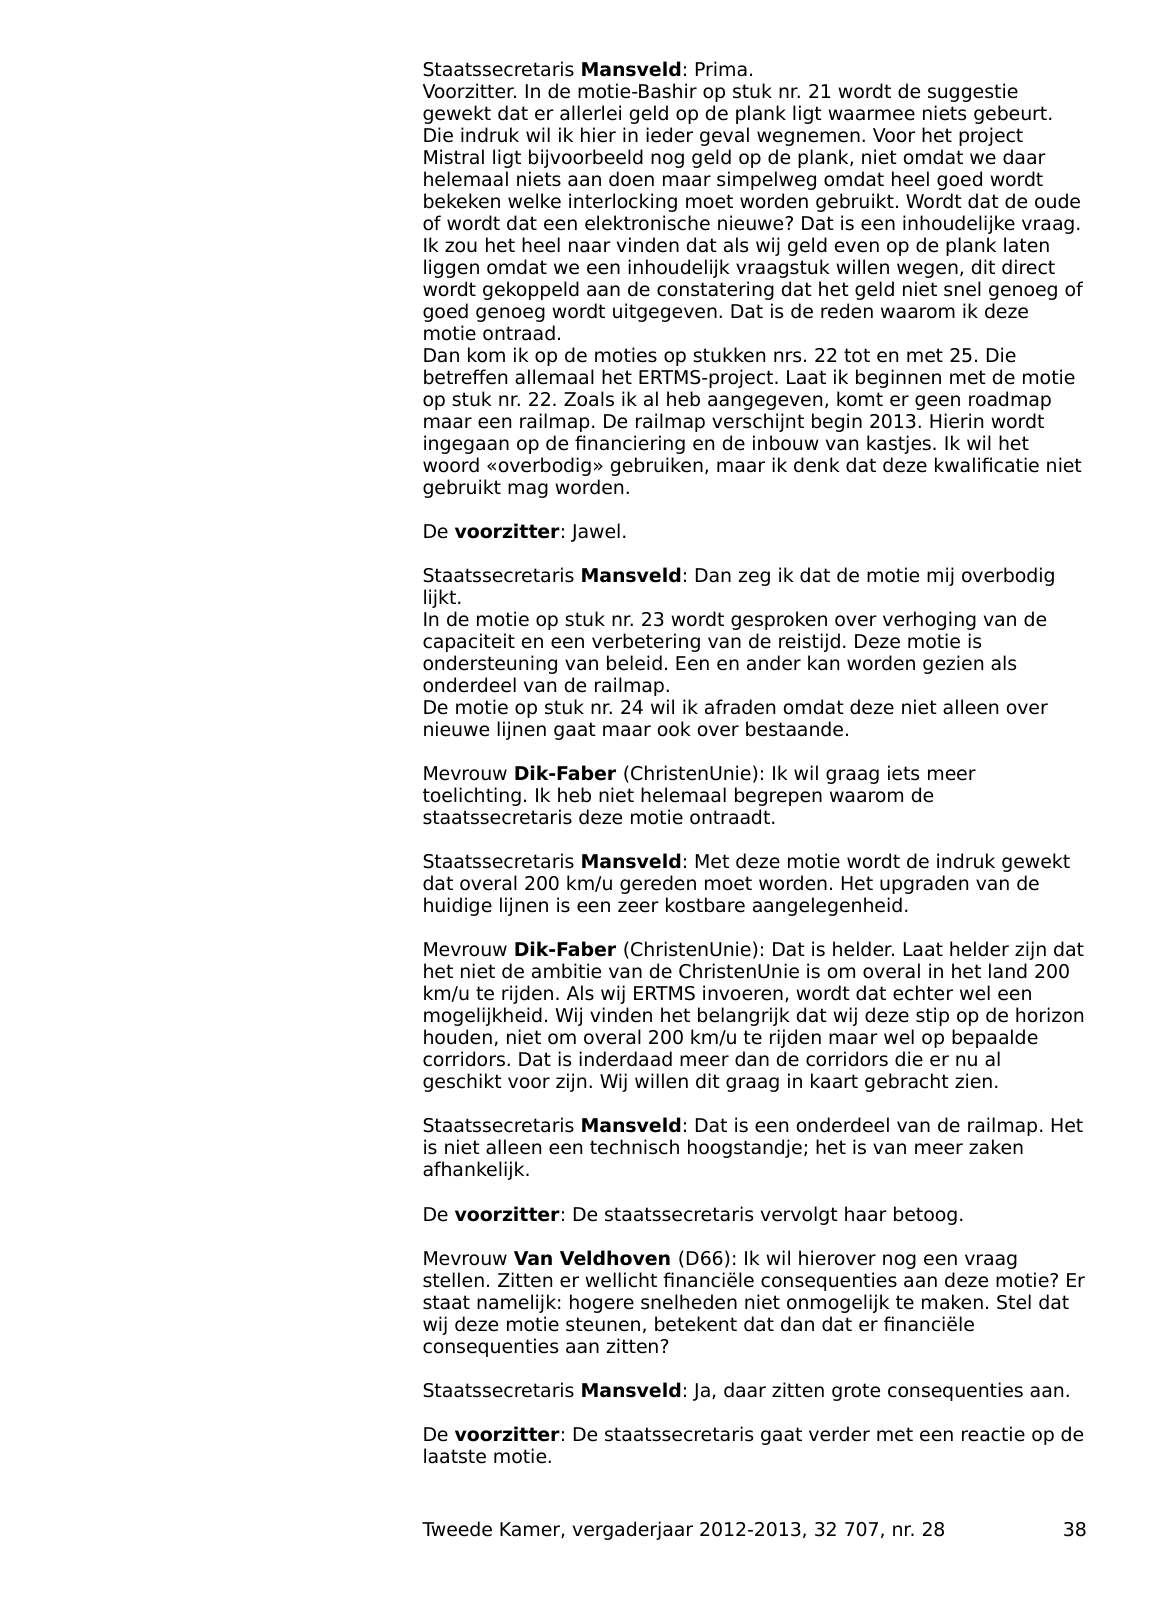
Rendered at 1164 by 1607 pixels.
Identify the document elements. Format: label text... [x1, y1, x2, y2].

text Staatssecretaris Mansveld: Dan zeg ik dat de motie mij overbodig lijkt. [422, 565, 1087, 609]
text In de motie op stuk nr. 23 wordt gesproken over verhoging van de capaciteit en een verbetering van de reistijd. Deze motie is ondersteuning van beleid. Een en ander kan worden gezien als onderdeel van de railmap. [422, 609, 1087, 697]
text De voorzitter: De staatssecretaris vervolgt haar betoog. [422, 1203, 1087, 1225]
text De voorzitter: Jawel. [422, 521, 1087, 543]
text De motie op stuk nr. 24 wil ik afraden omdat deze niet alleen over nieuwe lijnen gaat maar ook over bestaande. [422, 697, 1087, 741]
text Mevrouw Dik-Faber (ChristenUnie): Ik wil graag iets meer toelichting. Ik heb niet helemaal begrepen waarom de staatssecretaris deze motie ontraadt. [422, 763, 1087, 829]
text Staatssecretaris Mansveld: Prima. [422, 59, 1087, 81]
text Staatssecretaris Mansveld: Met deze motie wordt de indruk gewekt dat overal 200 km/u gereden moet worden. Het upgraden van de huidige lijnen is een zeer kostbare aangelegenheid. [422, 851, 1087, 917]
text Staatssecretaris Mansveld: Ja, daar zitten grote consequenties aan. [422, 1380, 1087, 1402]
text Mevrouw Dik-Faber (ChristenUnie): Dat is helder. Laat helder zijn dat het niet de ambitie van de ChristenUnie is om overal in het land 200 km/u te rijden. Als wij ERTMS invoeren, wordt dat echter wel een mogelijkheid. Wij vinden het belangrijk dat wij deze stip op de horizon houden, niet om overal 200 km/u te rijden maar wel op bepaalde corridors. Dat is inderdaad meer dan de corridors die er nu al geschikt voor zijn. Wij willen dit graag in kaart gebracht zien. [422, 939, 1087, 1093]
text De voorzitter: De staatssecretaris gaat verder met een reactie op de laatste motie. [422, 1424, 1087, 1468]
text Staatssecretaris Mansveld: Dat is een onderdeel van de railmap. Het is niet alleen een technisch hoogstandje; het is van meer zaken afhankelijk. [422, 1115, 1087, 1181]
text Dan kom ik op de moties op stukken nrs. 22 tot en met 25. Die betreffen allemaal het ERTMS-project. Laat ik beginnen met de motie op stuk nr. 22. Zoals ik al heb aangegeven, komt er geen roadmap maar een railmap. De railmap verschijnt begin 2013. Hierin wordt ingegaan op de financiering en de inbouw van kastjes. Ik wil het woord «overbodig» gebruiken, maar ik denk dat deze kwalificatie niet gebruikt mag worden. [422, 345, 1087, 499]
text Voorzitter. In de motie-Bashir op stuk nr. 21 wordt de suggestie gewekt dat er allerlei geld op de plank ligt waarmee niets gebeurt. Die indruk wil ik hier in ieder geval wegnemen. Voor het project Mistral ligt bijvoorbeeld nog geld op de plank, niet omdat we daar helemaal niets aan doen maar simpelweg omdat heel goed wordt bekeken welke interlocking moet worden gebruikt. Wordt dat de oude of wordt dat een elektronische nieuwe? Dat is een inhoudelijke vraag. Ik zou het heel naar vinden dat als wij geld even op de plank laten liggen omdat we een inhoudelijk vraagstuk willen wegen, dit direct wordt gekoppeld aan de constatering dat het geld niet snel genoeg of goed genoeg wordt uitgegeven. Dat is de reden waarom ik deze motie ontraad. [422, 81, 1087, 345]
text Mevrouw Van Veldhoven (D66): Ik wil hierover nog een vraag stellen. Zitten er wellicht financiële consequenties aan deze motie? Er staat namelijk: hogere snelheden niet onmogelijk te maken. Stel dat wij deze motie steunen, betekent dat dan dat er financiële consequenties aan zitten? [422, 1248, 1087, 1357]
